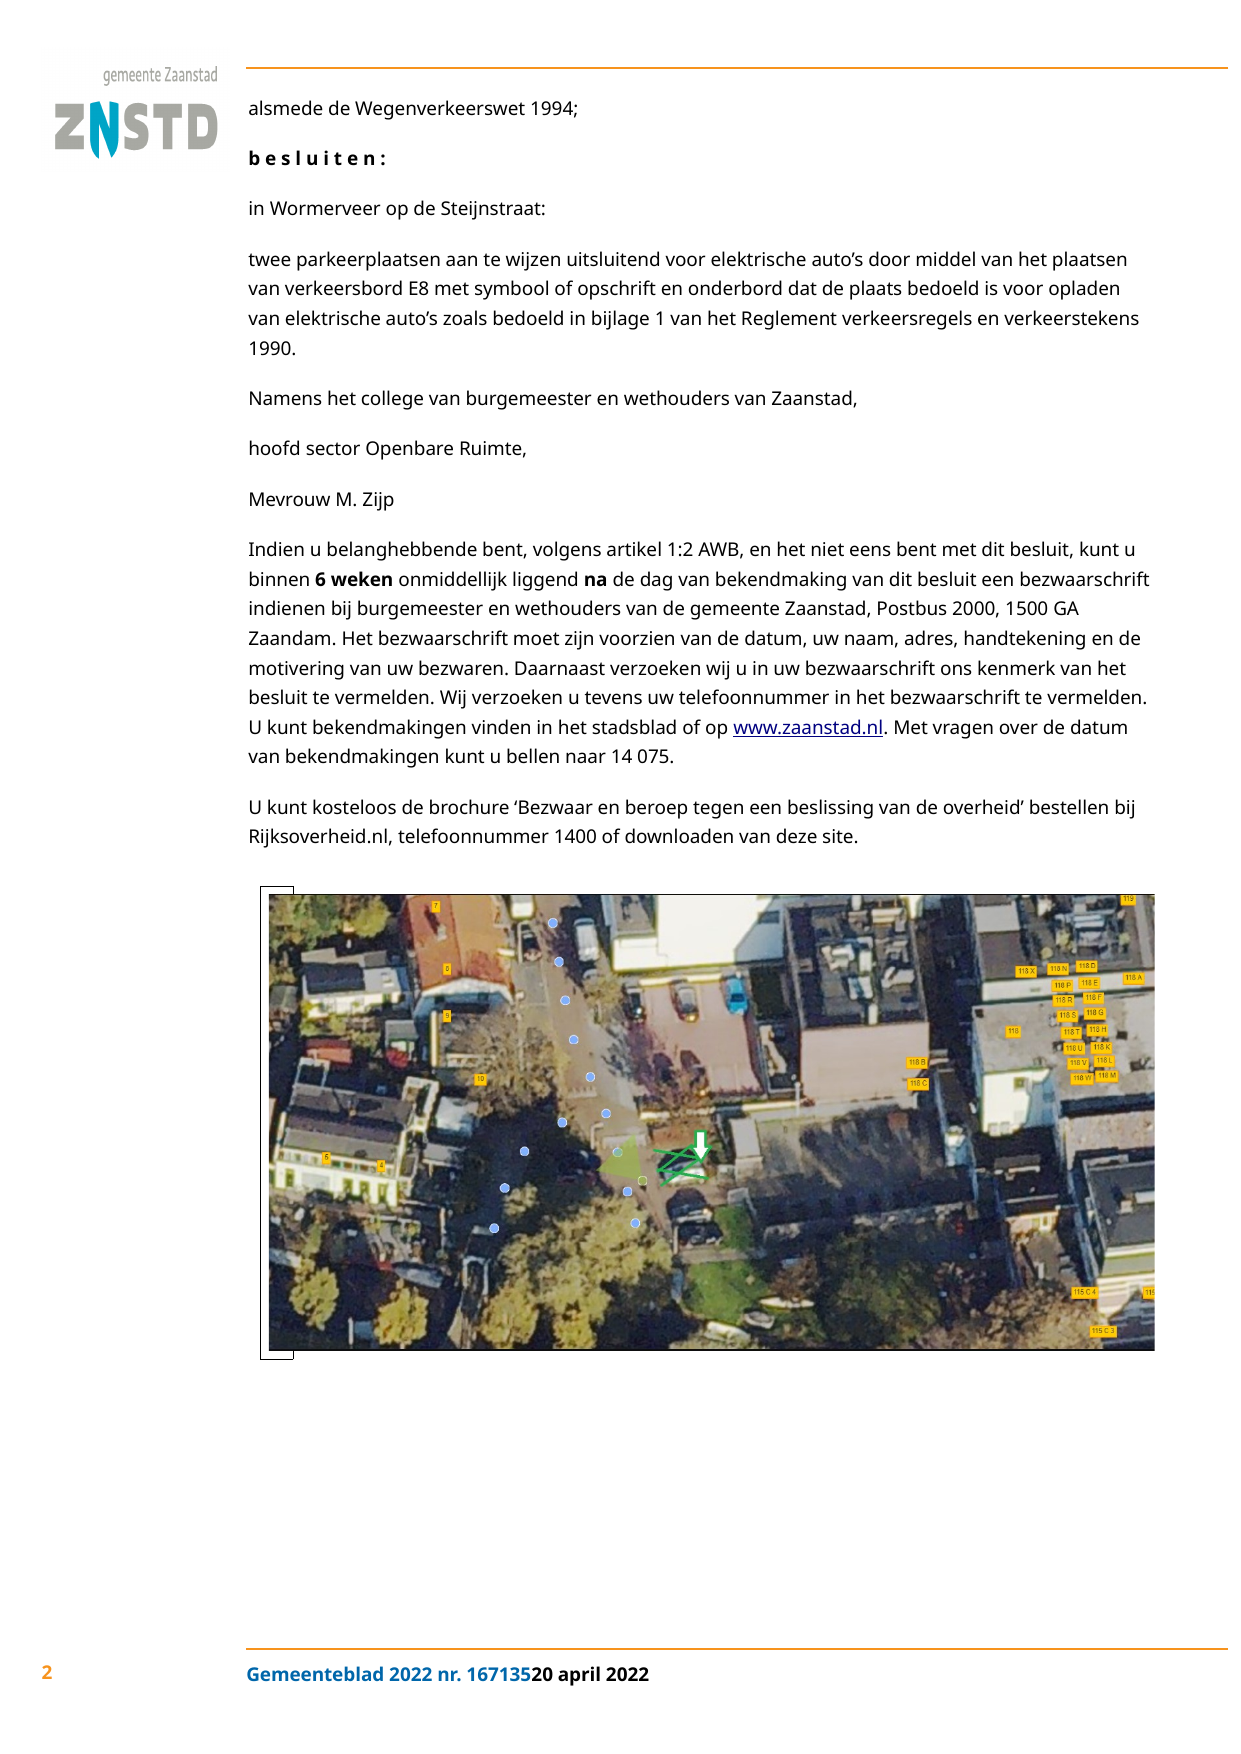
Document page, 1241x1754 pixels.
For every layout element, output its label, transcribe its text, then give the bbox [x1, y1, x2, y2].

picture [41, 47, 231, 172]
text alsmede de Wegenverkeerswet 1994; [248, 95, 1152, 121]
text in Wormerveer op de Steijnstraat: [248, 196, 1152, 221]
text Namens het college van burgemeester en wethouders van Zaanstad, [248, 385, 1152, 411]
text hoofd sector Openbare Ruimte, [248, 436, 1152, 461]
text twee parkeerplaatsen aan te wijzen uitsluitend voor elektrische auto’s door middel van het plaatsen van verkeersbord E8 met symbool of opschrift en onderbord dat de plaats bedoeld is voor opladen van elektrische auto’s zoals bedoeld in bijlage 1 van het Reglement verkeersregels en verkeerstekens 1990. [248, 246, 1152, 361]
text Mevrouw M. Zijp [248, 486, 1152, 512]
text b e s l u i t e n : [248, 145, 1152, 171]
text Indien u belanghebbende bent, volgens artikel 1:2 AWB, en het niet eens bent met dit besluit, kunt u binnen 6 weken onmiddellijk liggend na de dag van bekendmaking van dit besluit een bezwaarschrift indienen bij burgemeester en wethouders van de gemeente Zaanstad, Postbus 2000, 1500 GA Zaandam. Het bezwaarschrift moet zijn voorzien van de datum, uw naam, adres, handtekening en de motivering van uw bezwaren. Daarnaast verzoeken wij u in uw bezwaarschrift ons kenmerk van het besluit te vermelden. Wij verzoeken u tevens uw telefoonnummer in het bezwaarschrift te vermelden. U kunt bekendmakingen vinden in het stadsblad of op www.zaanstad.nl. Met vragen over de datum van bekendmakingen kunt u bellen naar 14 075. [248, 536, 1152, 769]
text U kunt kosteloos de brochure ‘Bezwaar en beroep tegen een beslissing van de overheid’ bestellen bij Rijksoverheid.nl, telefoonnummer 1400 of downloaden van deze site. [248, 794, 1152, 849]
picture [268, 894, 1155, 1351]
